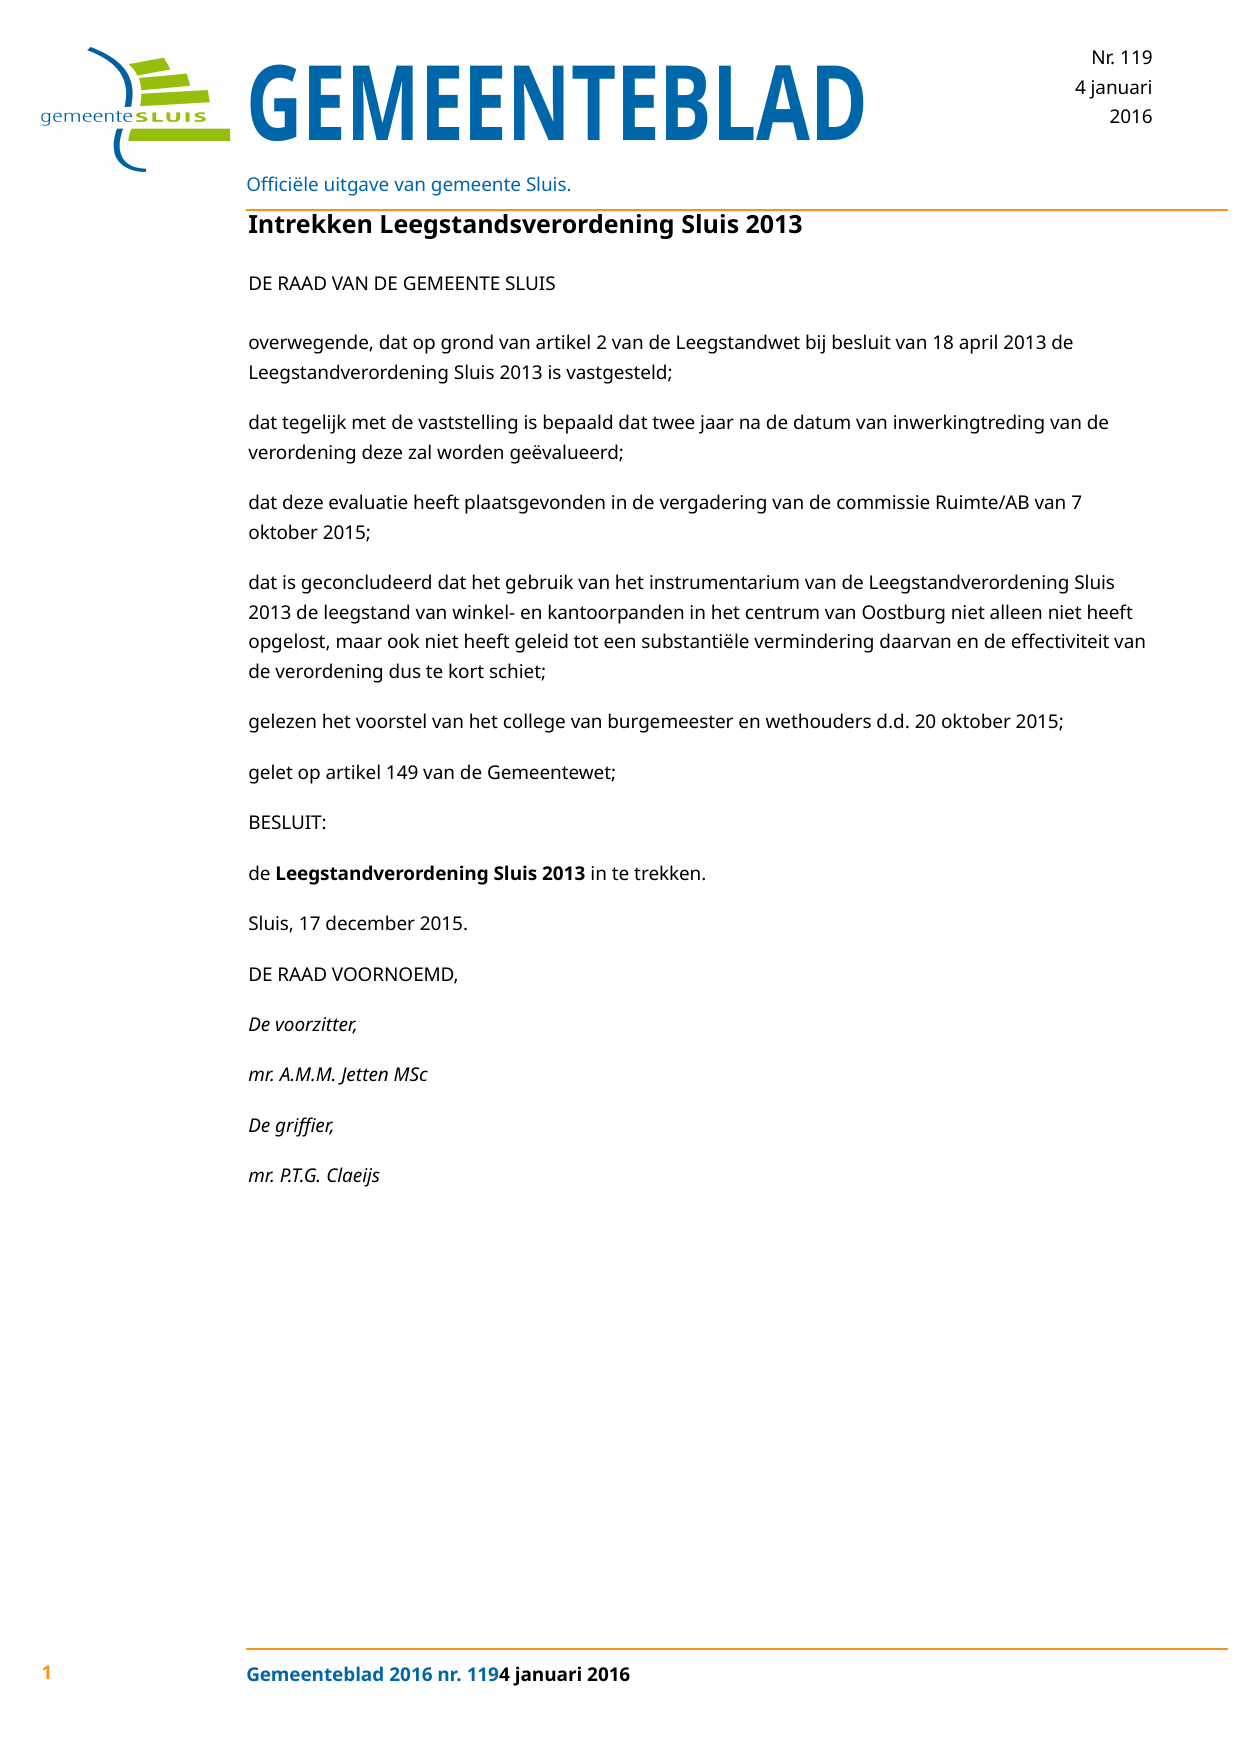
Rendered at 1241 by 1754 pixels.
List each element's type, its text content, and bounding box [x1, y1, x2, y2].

text gelezen het voorstel van het college van burgemeester en wethouders d.d. 20 oktober 2015; [248, 709, 1152, 734]
text De griffier, [248, 1112, 1152, 1138]
text dat tegelijk met de vaststelling is bepaald dat twee jaar na de datum van inwerkingtreding van de verordening deze zal worden geëvalueerd; [248, 409, 1152, 465]
text gelet op artikel 149 van de Gemeentewet; [248, 759, 1152, 785]
text DE RAAD VOORNOEMD, [248, 961, 1152, 986]
text Sluis, 17 december 2015. [248, 910, 1152, 936]
text Intrekken Leegstandsverordening Sluis 2013 [248, 211, 1152, 241]
text DE RAAD VAN DE GEMEENTE SLUIS [248, 270, 1152, 296]
text dat deze evaluatie heeft plaatsgevonden in de vergadering van de commissie Ruimte/AB van 7 oktober 2015; [248, 489, 1152, 545]
text BESLUIT: [248, 809, 1152, 835]
text mr. P.T.G. Claeijs [248, 1162, 1152, 1188]
text dat is geconcludeerd dat het gebruik van het instrumentarium van de Leegstandverordening Sluis 2013 de leegstand van winkel- en kantoorpanden in het centrum van Oostburg niet alleen niet heeft opgelost, maar ook niet heeft geleid tot een substantiële vermindering daarvan en de effectiviteit van de verordening dus te kort schiet; [248, 569, 1152, 684]
picture [41, 47, 231, 172]
text De voorzitter, [248, 1011, 1152, 1037]
text overwegende, dat op grond van artikel 2 van de Leegstandwet bij besluit van 18 april 2013 de Leegstandverordening Sluis 2013 is vastgesteld; [248, 329, 1152, 385]
text mr. A.M.M. Jetten MSc [248, 1062, 1152, 1087]
text de Leegstandverordening Sluis 2013 in te trekken. [248, 860, 1152, 886]
